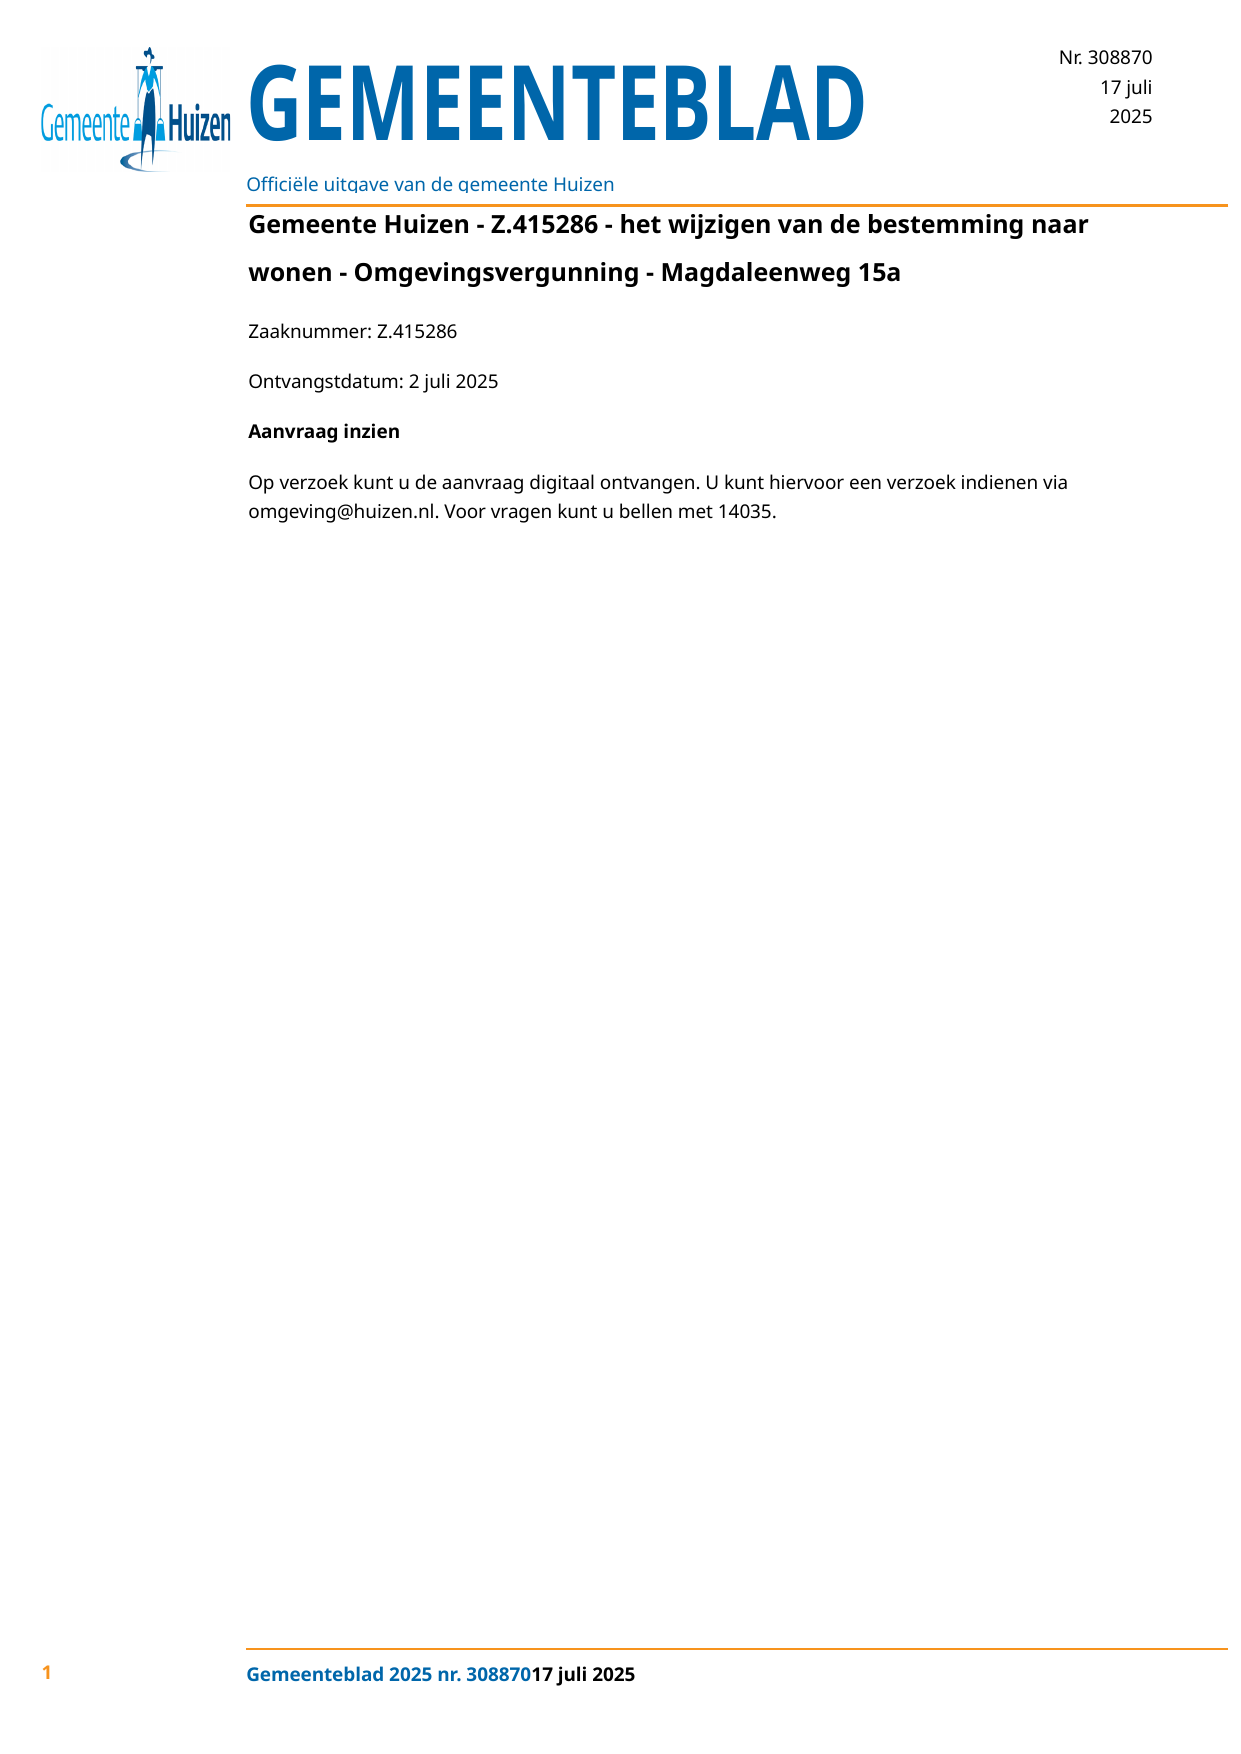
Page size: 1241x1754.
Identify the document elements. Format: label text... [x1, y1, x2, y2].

text Ontvangstdatum: 2 juli 2025 [248, 368, 1152, 394]
text Op verzoek kunt u de aanvraag digitaal ontvangen. U kunt hiervoor een verzoek indienen via omgeving@huizen.nl. Voor vragen kunt u bellen met 14035. [248, 469, 1152, 524]
text Gemeente Huizen - Z.415286 - het wijzigen van de bestemming naar wonen - Omgevingsvergunning - Magdaleenweg 15a [248, 207, 1152, 288]
picture [41, 47, 231, 172]
text Zaaknummer: Z.415286 [248, 318, 1152, 344]
text Aanvraag inzien [248, 419, 1152, 444]
